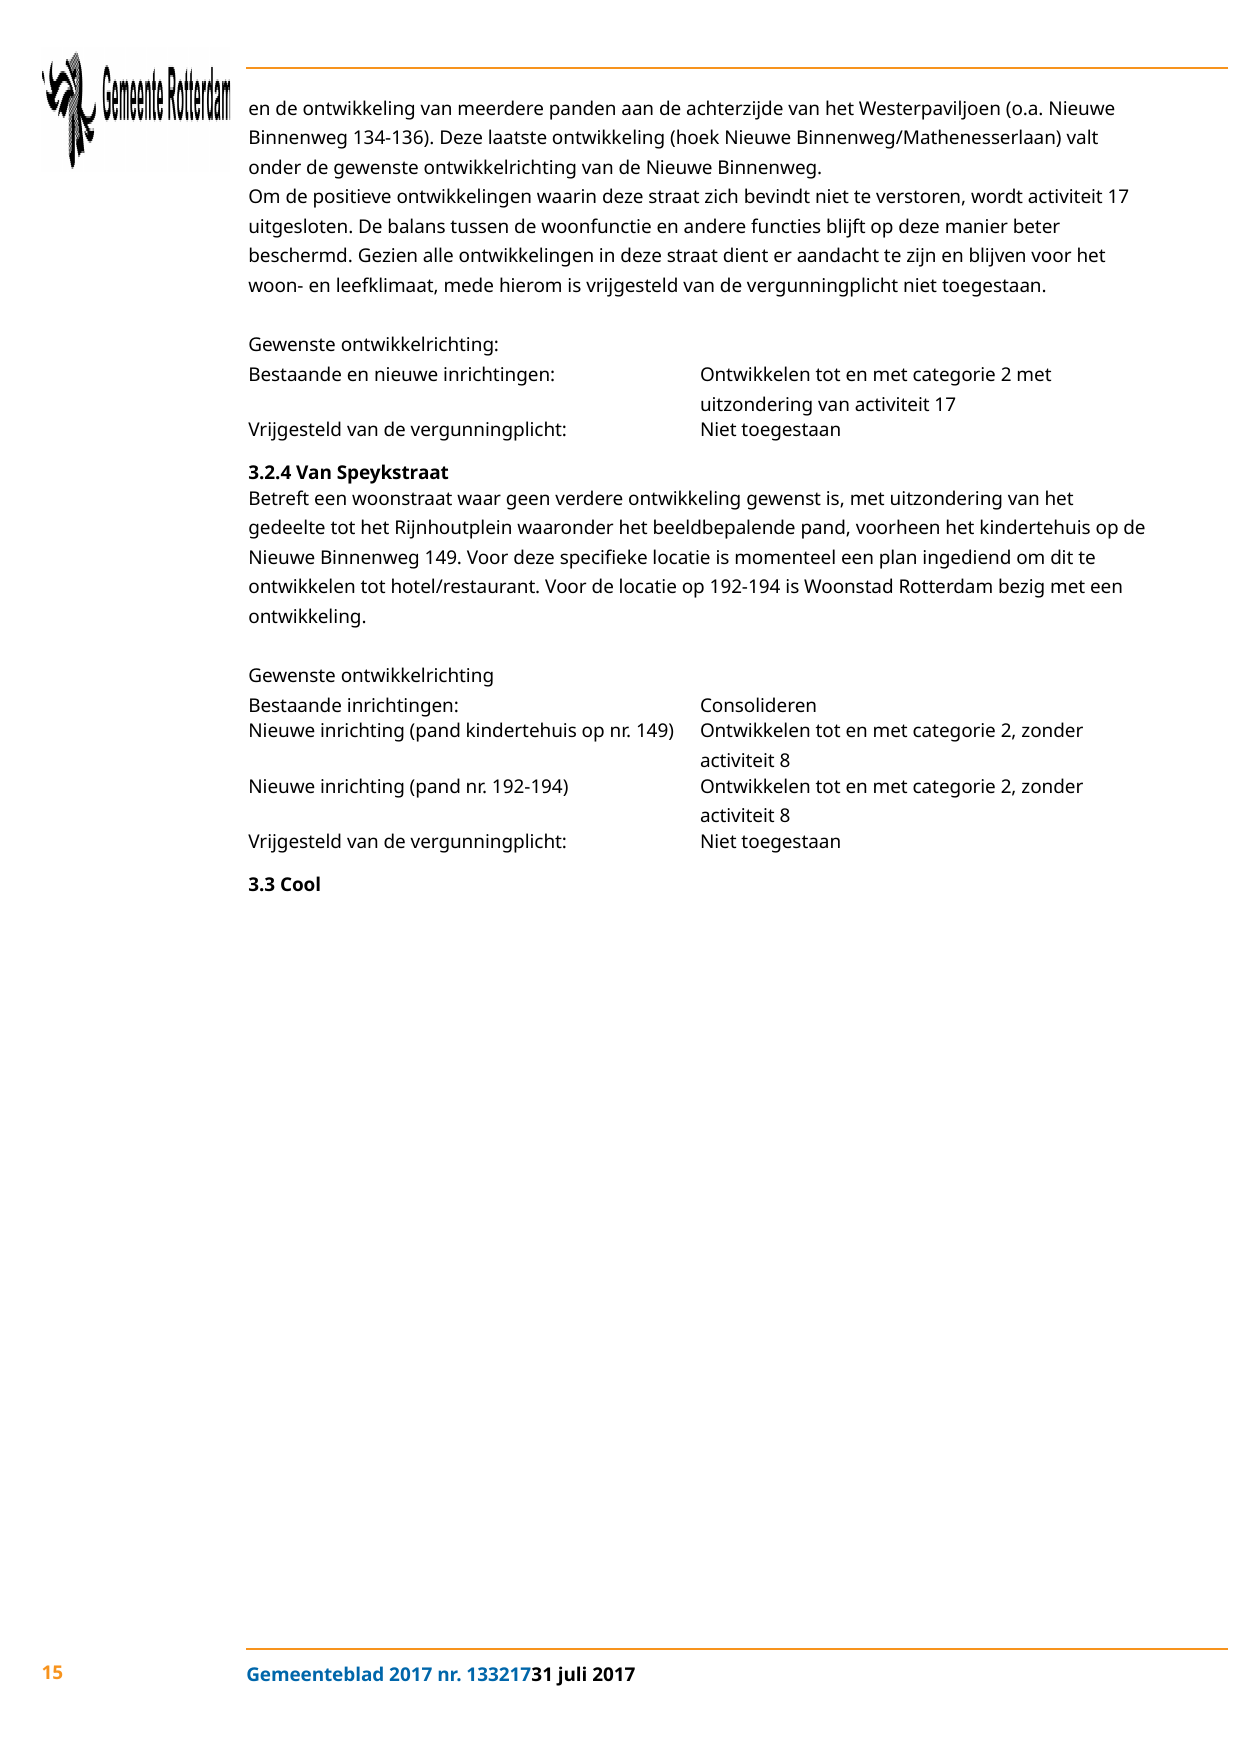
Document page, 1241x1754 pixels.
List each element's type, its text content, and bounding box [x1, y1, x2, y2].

text Gewenste ontwikkelrichting [248, 662, 1152, 688]
table_cell Nieuwe inrichting (pand nr. 192-194) [248, 773, 700, 828]
text Gewenste ontwikkelrichting: [248, 331, 1152, 357]
table_cell Niet toegestaan [700, 416, 1152, 442]
table_cell Nieuwe inrichting (pand kindertehuis op nr. 149) [248, 718, 700, 773]
text Om de positieve ontwikkelingen waarin deze straat zich bevindt niet te verstoren, wordt activiteit 17 uitgesloten. De balans tussen de woonfunctie en andere functies blijft op deze manier beter beschermd. Gezien alle ontwikkelingen in deze straat dient er aandacht te zijn en blijven voor het woon- en leefklimaat, mede hierom is vrijgesteld van de vergunningplicht niet toegestaan. [248, 183, 1152, 298]
table_header Bestaande inrichtingen: [248, 692, 700, 718]
table_cell Niet toegestaan [700, 828, 1152, 854]
table_header Consolideren [700, 692, 1152, 718]
text 3.3 Cool [248, 871, 1152, 896]
text 3.2.4 Van Speykstraat [248, 459, 1152, 485]
text Betreft een woonstraat waar geen verdere ontwikkeling gewenst is, met uitzondering van het gedeelte tot het Rijnhoutplein waaronder het beeldbepalende pand, voorheen het kindertehuis op de Nieuwe Binnenweg 149. Voor deze specifieke locatie is momenteel een plan ingediend om dit te ontwikkelen tot hotel/restaurant. Voor de locatie op 192-194 is Woonstad Rotterdam bezig met een ontwikkeling. [248, 485, 1152, 629]
table_header Bestaande en nieuwe inrichtingen: [248, 361, 700, 416]
table_cell Vrijgesteld van de vergunningplicht: [248, 416, 700, 442]
picture [41, 47, 231, 172]
table_cell Ontwikkelen tot en met categorie 2, zonder activiteit 8 [700, 718, 1152, 773]
table_cell Ontwikkelen tot en met categorie 2, zonder activiteit 8 [700, 773, 1152, 828]
table_cell Vrijgesteld van de vergunningplicht: [248, 828, 700, 854]
table_header Ontwikkelen tot en met categorie 2 met uitzondering van activiteit 17 [700, 361, 1152, 416]
text en de ontwikkeling van meerdere panden aan de achterzijde van het Westerpaviljoen (o.a. Nieuwe Binnenweg 134-136). Deze laatste ontwikkeling (hoek Nieuwe Binnenweg/Mathenesserlaan) valt onder de gewenste ontwikkelrichting van de Nieuwe Binnenweg. [248, 95, 1152, 180]
